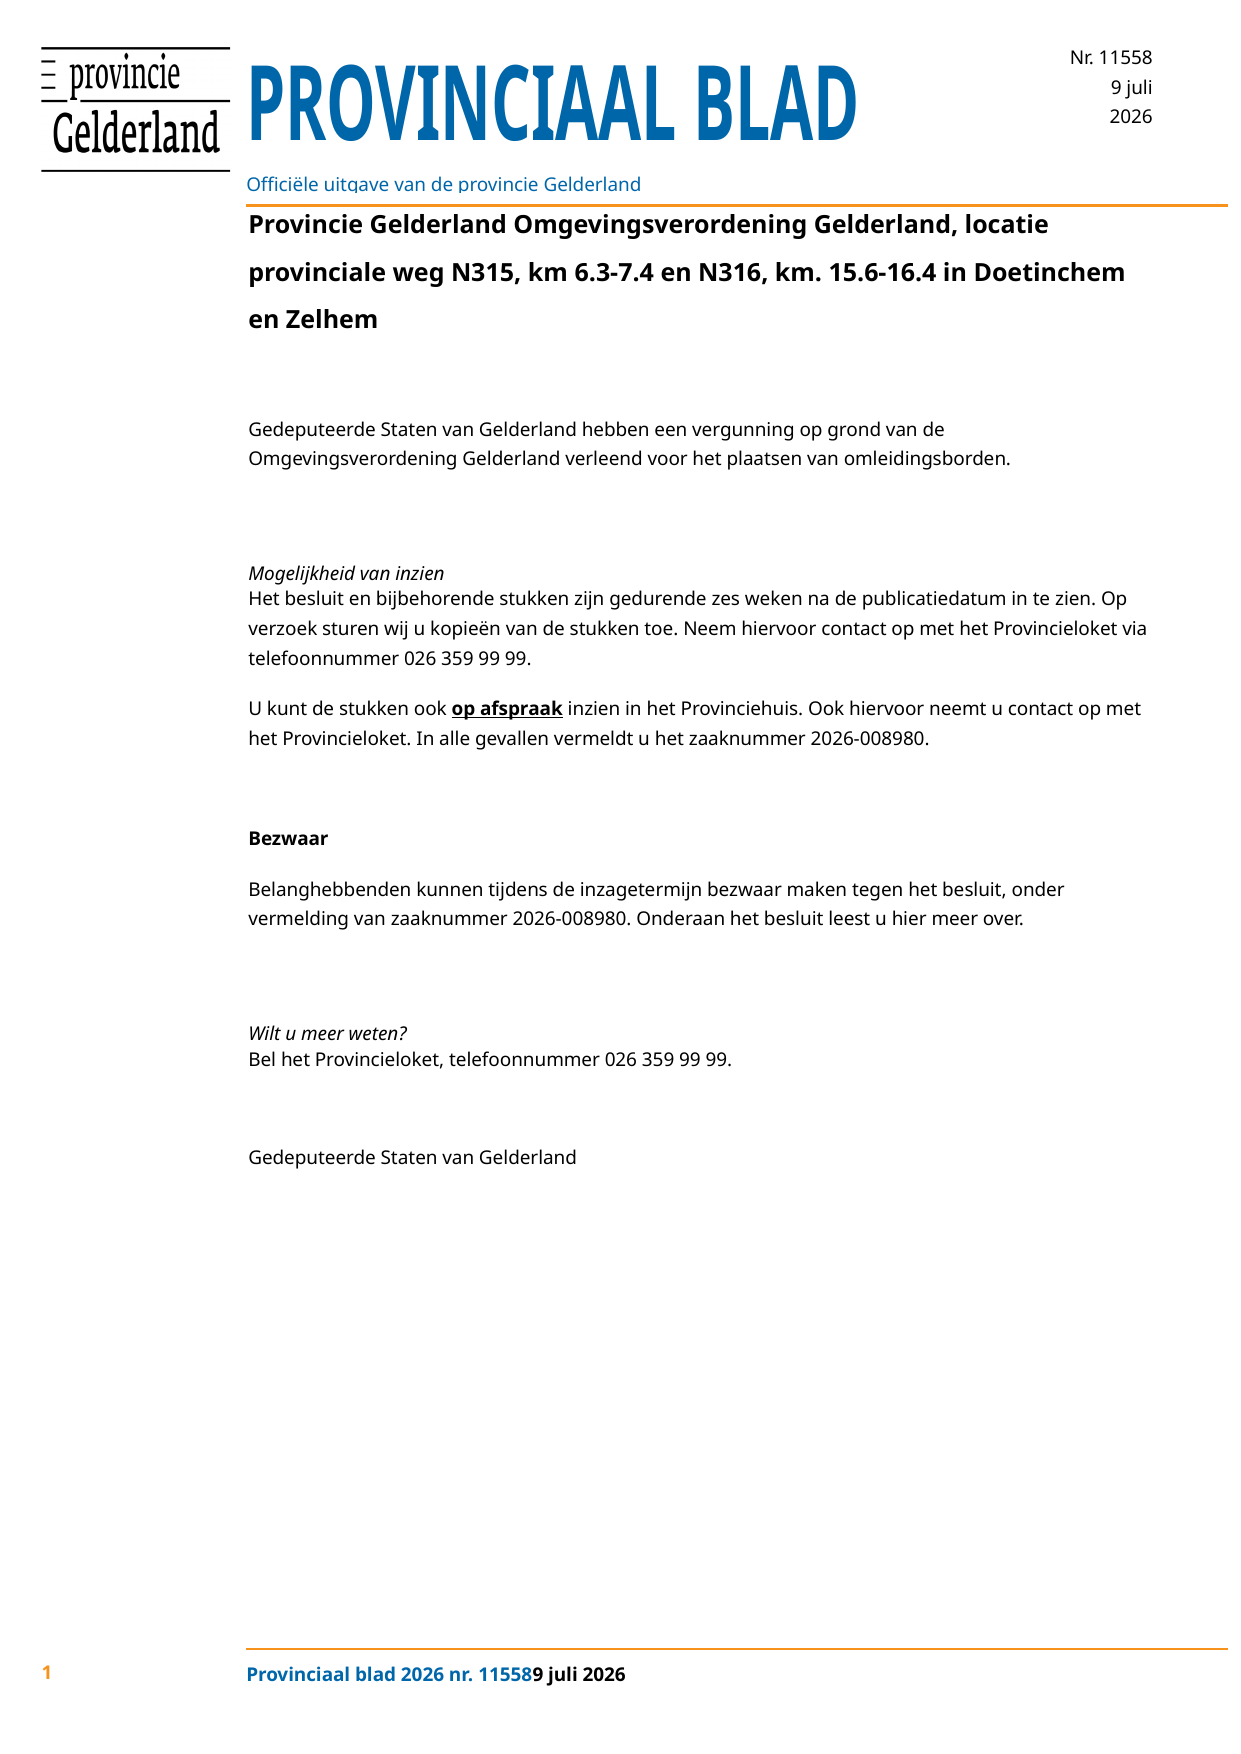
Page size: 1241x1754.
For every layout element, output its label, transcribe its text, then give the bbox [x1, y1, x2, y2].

text Wilt u meer weten? [248, 1020, 1152, 1046]
text U kunt de stukken ook op afspraak inzien in het Provinciehuis. Ook hiervoor neemt u contact op met het Provincieloket. In alle gevallen vermeldt u het zaaknummer 2026-008980. [248, 695, 1152, 751]
text Mogelijkheid van inzien [248, 560, 1152, 586]
text Bel het Provincieloket, telefoonnummer 026 359 99 99. [248, 1046, 1152, 1071]
text Gedeputeerde Staten van Gelderland hebben een vergunning op grond van de Omgevingsverordening Gelderland verleend voor het plaatsen van omleidingsborden. [248, 416, 1152, 471]
text Belanghebbenden kunnen tijdens de inzagetermijn bezwaar maken tegen het besluit, onder vermelding van zaaknummer 2026-008980. Onderaan het besluit leest u hier meer over. [248, 876, 1152, 931]
text Provincie Gelderland Omgevingsverordening Gelderland, locatie provinciale weg N315, km 6.3-7.4 en N316, km. 15.6-16.4 in Doetinchem en Zelhem [248, 207, 1152, 336]
text Gedeputeerde Staten van Gelderland [248, 1144, 1152, 1170]
text Het besluit en bijbehorende stukken zijn gedurende zes weken na de publicatiedatum in te zien. Op verzoek sturen wij u kopieën van de stukken toe. Neem hiervoor contact op met het Provincieloket via telefoonnummer 026 359 99 99. [248, 586, 1152, 671]
text Bezwaar [248, 826, 1152, 851]
picture [41, 47, 231, 172]
